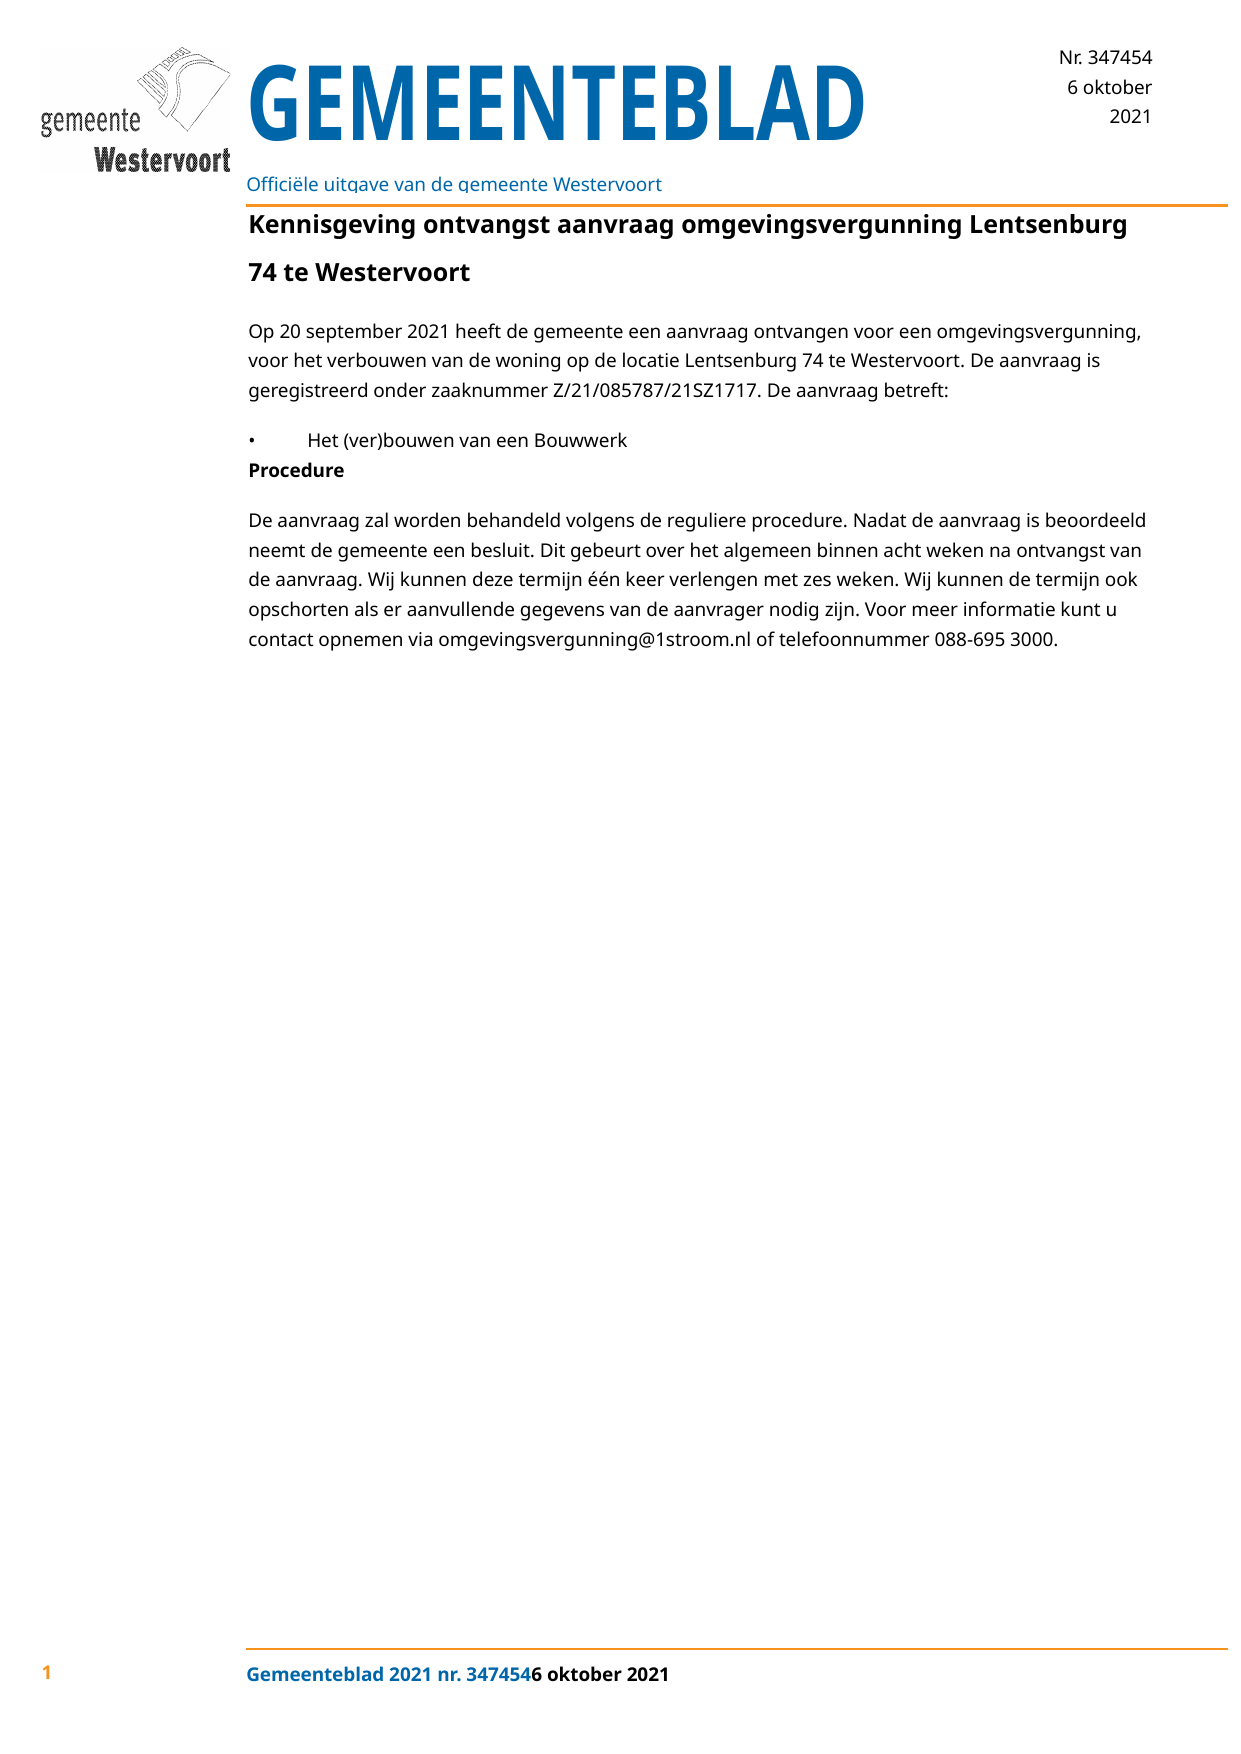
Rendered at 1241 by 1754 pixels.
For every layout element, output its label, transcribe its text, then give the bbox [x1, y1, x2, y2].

list Het (ver)bouwen van een Bouwwerk [248, 427, 1152, 453]
picture [41, 47, 231, 172]
text Procedure [248, 457, 1152, 483]
text De aanvraag zal worden behandeld volgens de reguliere procedure. Nadat de aanvraag is beoordeeld neemt de gemeente een besluit. Dit gebeurt over het algemeen binnen acht weken na ontvangst van de aanvraag. Wij kunnen deze termijn één keer verlengen met zes weken. Wij kunnen de termijn ook opschorten als er aanvullende gegevens van de aanvrager nodig zijn. Voor meer informatie kunt u contact opnemen via omgevingsvergunning@1stroom.nl of telefoonnummer 088-695 3000. [248, 507, 1152, 652]
text Kennisgeving ontvangst aanvraag omgevingsvergunning Lentsenburg 74 te Westervoort [248, 207, 1152, 288]
text Op 20 september 2021 heeft de gemeente een aanvraag ontvangen voor een omgevingsvergunning, voor het verbouwen van de woning op de locatie Lentsenburg 74 te Westervoort. De aanvraag is geregistreerd onder zaaknummer Z/21/085787/21SZ1717. De aanvraag betreft: [248, 318, 1152, 403]
